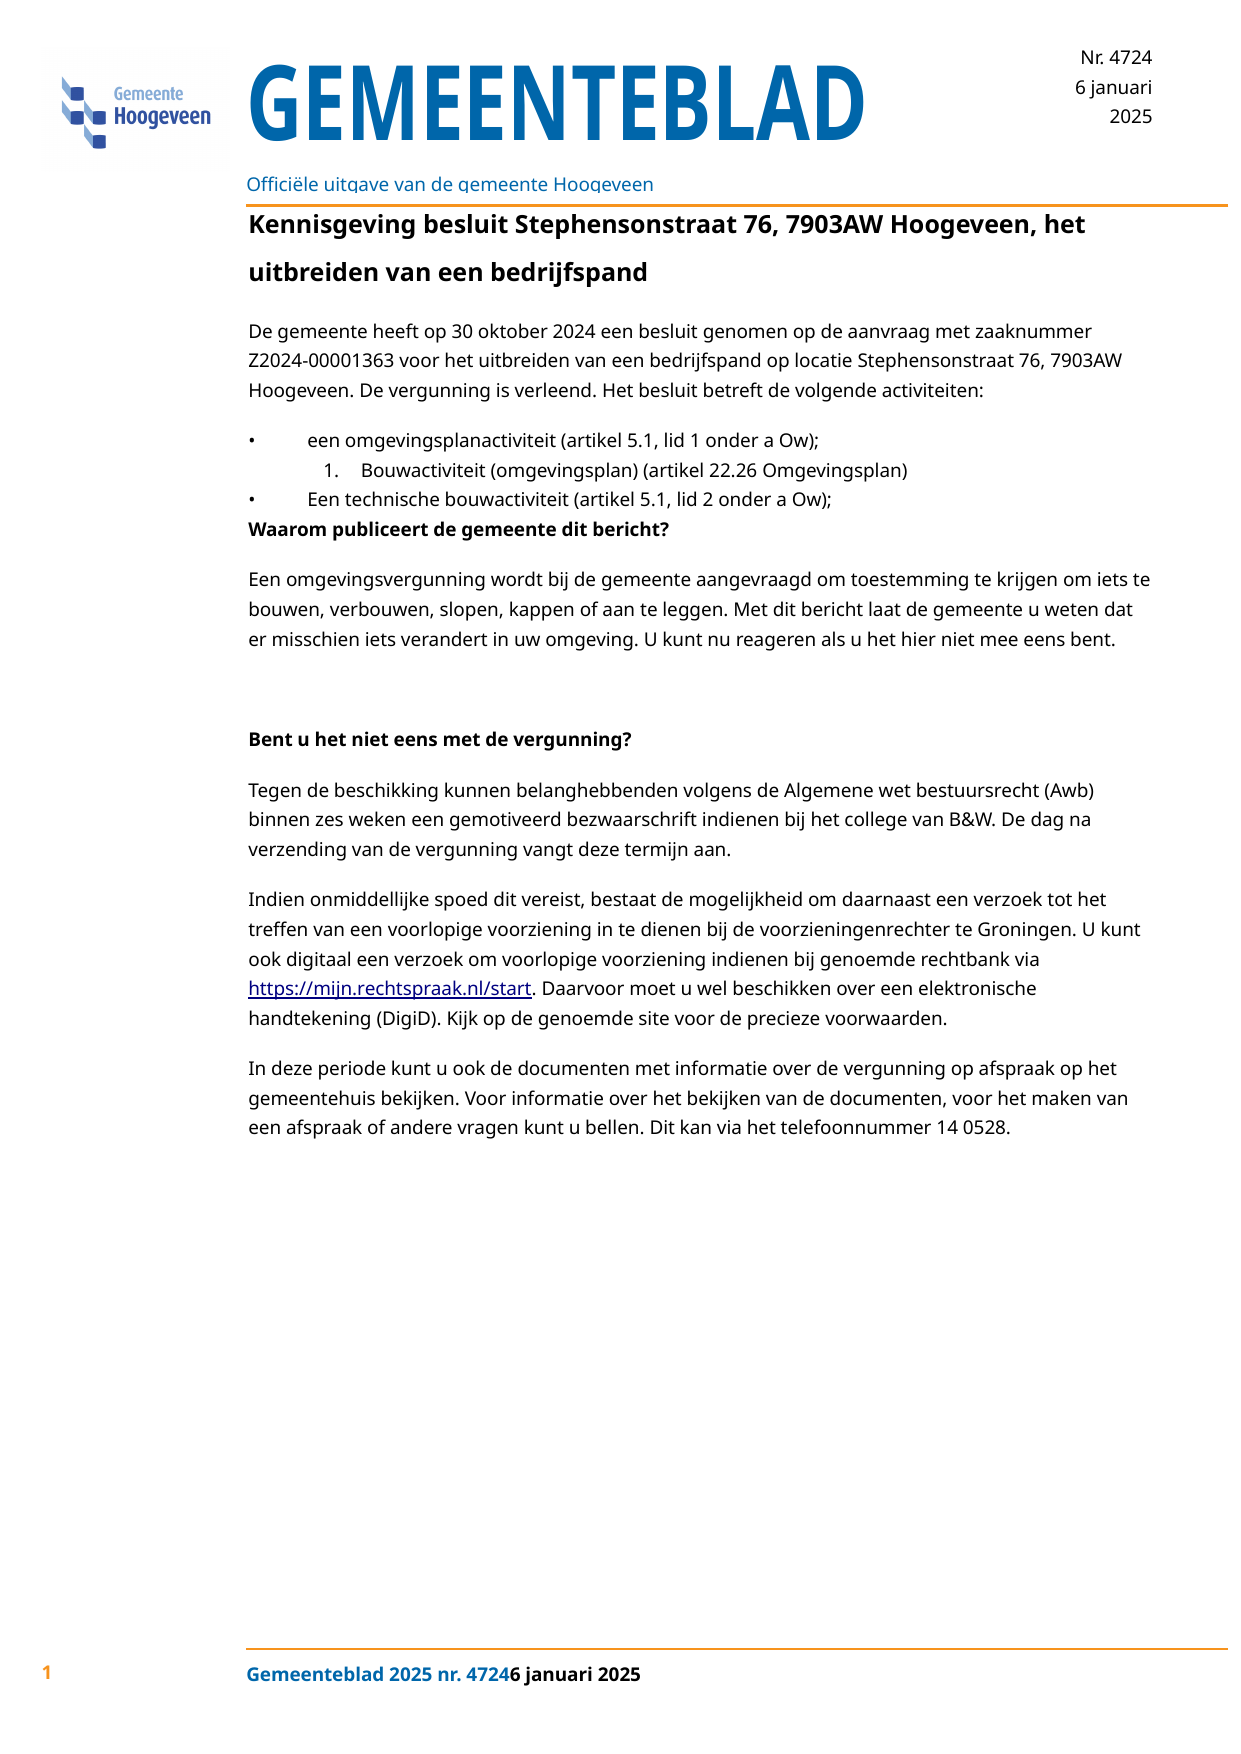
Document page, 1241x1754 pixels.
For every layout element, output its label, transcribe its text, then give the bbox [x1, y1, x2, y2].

text Tegen de beschikking kunnen belanghebbenden volgens de Algemene wet bestuursrecht (Awb) binnen zes weken een gemotiveerd bezwaarschrift indienen bij het college van B&W. De dag na verzending van de vergunning vangt deze termijn aan. [248, 777, 1152, 862]
text Indien onmiddellijke spoed dit vereist, bestaat de mogelijkheid om daarnaast een verzoek tot het treffen van een voorlopige voorziening in te dienen bij de voorzieningenrechter te Groningen. U kunt ook digitaal een verzoek om voorlopige voorziening indienen bij genoemde rechtbank via https://mijn.rechtspraak.nl/start. Daarvoor moet u wel beschikken over een elektronische handtekening (DigiD). Kijk op de genoemde site voor de precieze voorwaarden. [248, 887, 1152, 1031]
text Kennisgeving besluit Stephensonstraat 76, 7903AW Hoogeveen, het uitbreiden van een bedrijfspand [248, 207, 1152, 288]
text Waarom publiceert de gemeente dit bericht? [248, 516, 1152, 542]
text Een omgevingsvergunning wordt bij de gemeente aangevraagd om toestemming te krijgen om iets te bouwen, verbouwen, slopen, kappen of aan te leggen. Met dit bericht laat de gemeente u weten dat er misschien iets verandert in uw omgeving. U kunt nu reageren als u het hier niet mee eens bent. [248, 567, 1152, 652]
list Een technische bouwactiviteit (artikel 5.1, lid 2 onder a Ow); [248, 487, 1152, 512]
text In deze periode kunt u ook de documenten met informatie over de vergunning op afspraak op het gemeentehuis bekijken. Voor informatie over het bekijken van de documenten, voor het maken van een afspraak of andere vragen kunt u bellen. Dit kan via het telefoonnummer 14 0528. [248, 1055, 1152, 1140]
text De gemeente heeft op 30 oktober 2024 een besluit genomen op de aanvraag met zaaknummer Z2024-00001363 voor het uitbreiden van een bedrijfspand op locatie Stephensonstraat 76, 7903AW Hoogeveen. De vergunning is verleend. Het besluit betreft de volgende activiteiten: [248, 318, 1152, 403]
list Bouwactiviteit (omgevingsplan) (artikel 22.26 Omgevingsplan) [323, 457, 1152, 483]
text Bent u het niet eens met de vergunning? [248, 727, 1152, 752]
picture [41, 47, 231, 172]
list een omgevingsplanactiviteit (artikel 5.1, lid 1 onder a Ow); [248, 427, 1152, 453]
